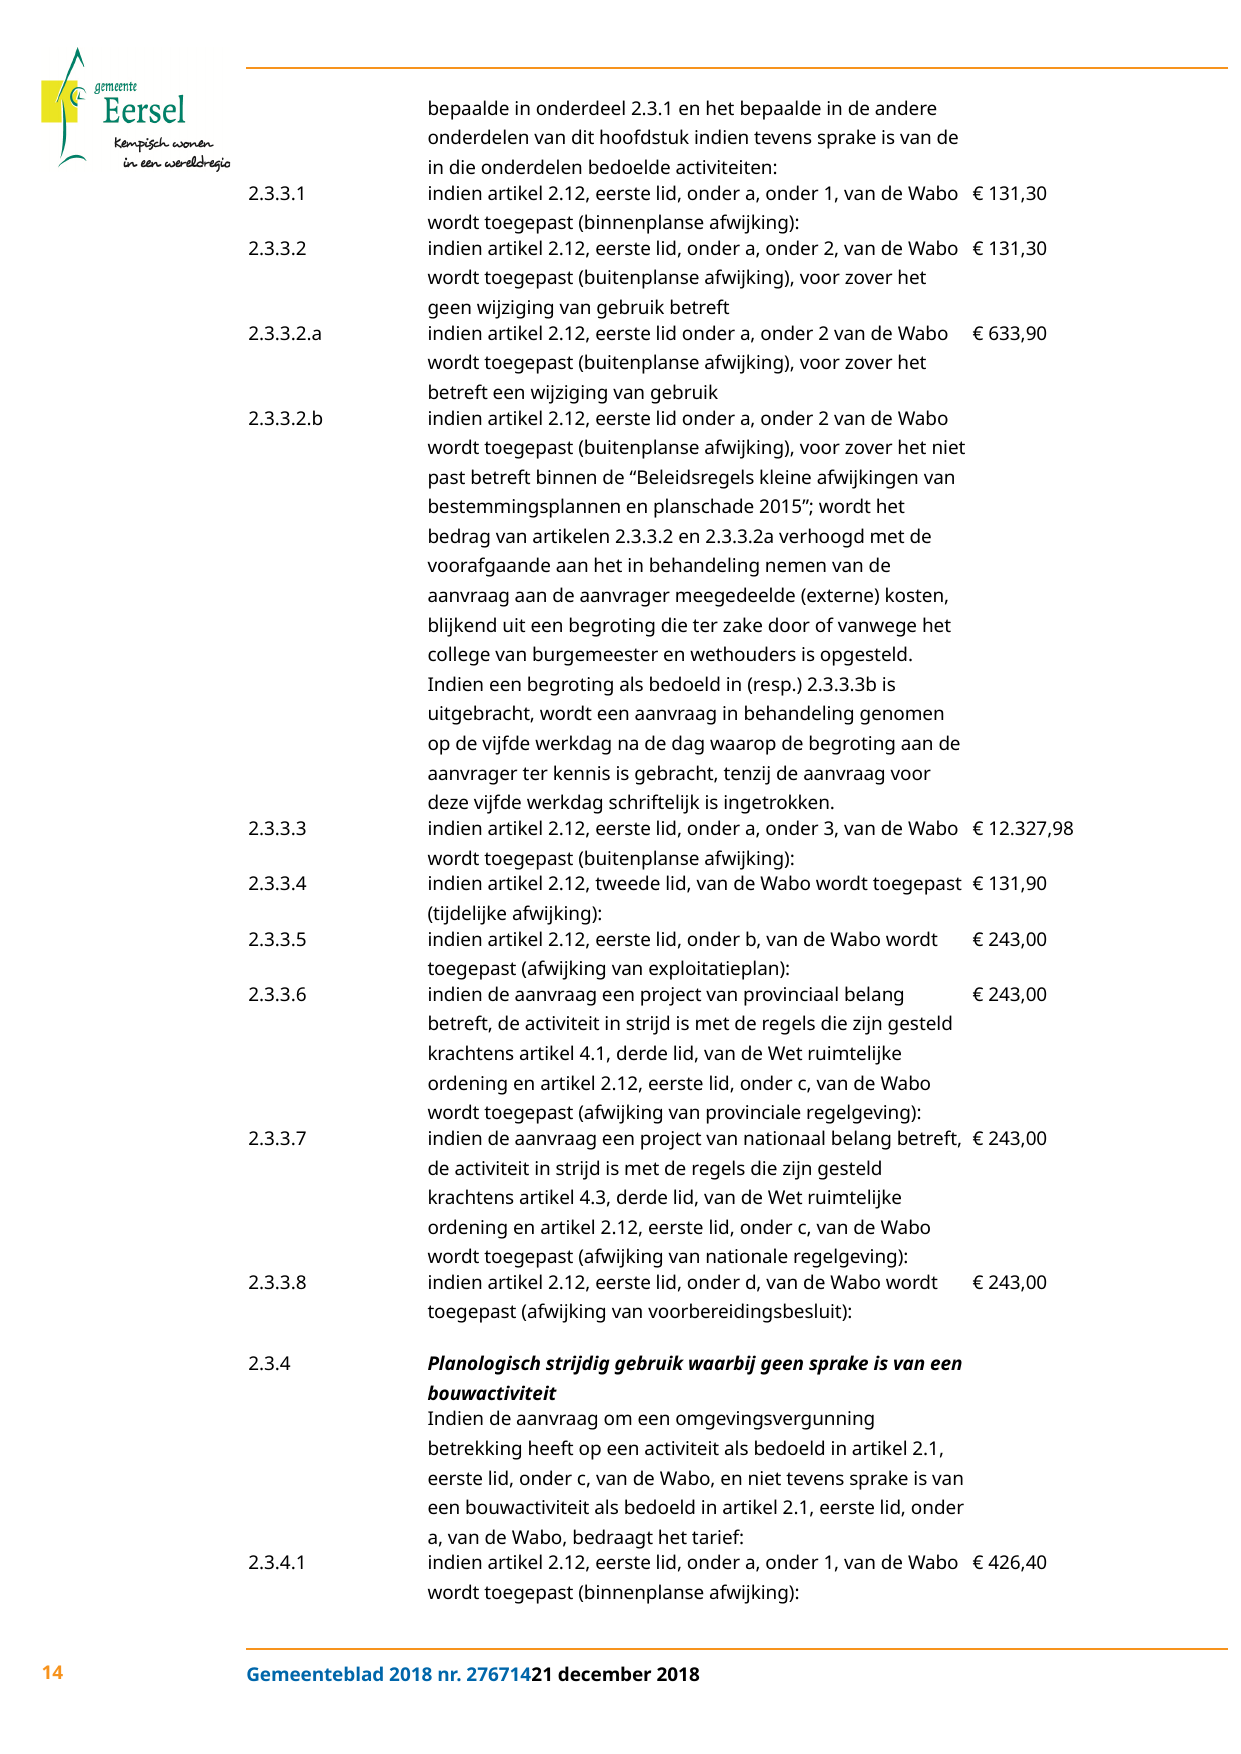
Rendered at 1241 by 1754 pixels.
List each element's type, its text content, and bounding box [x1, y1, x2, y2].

table_cell Indien de aanvraag om een omgevingsvergunning betrekking heeft op een activiteit als bedoeld in artikel 2.1, eerste lid, onder c, van de Wabo, en niet tevens sprake is van een bouwactiviteit als bedoeld in artikel 2.1, eerste lid, onder a, van de Wabo, bedraagt het tarief: [427, 1406, 972, 1549]
table_cell indien artikel 2.12, eerste lid, onder b, van de Wabo wordt toegepast (afwijking van exploitatieplan): [427, 926, 972, 981]
table_cell indien artikel 2.12, eerste lid, onder a, onder 3, van de Wabo wordt toegepast (buitenplanse afwijking): [427, 815, 972, 870]
table_cell [248, 1325, 427, 1350]
table_cell [973, 405, 1152, 815]
table_cell 2.3.4 [248, 1350, 427, 1406]
table_cell 2.3.3.7 [248, 1125, 427, 1269]
table_cell bepaalde in onderdeel 2.3.1 en het bepaalde in de andere onderdelen van dit hoofdstuk indien tevens sprake is van de in die onderdelen bedoelde activiteiten: [427, 95, 972, 180]
table_cell indien artikel 2.12, tweede lid, van de Wabo wordt toegepast (tijdelijke afwijking): [427, 870, 972, 926]
table_cell € 243,00 [973, 926, 1152, 981]
picture [41, 47, 231, 172]
table_cell indien artikel 2.12, eerste lid, onder a, onder 1, van de Wabo wordt toegepast (binnenplanse afwijking): [427, 1550, 972, 1605]
table_cell € 131,30 [973, 235, 1152, 320]
table_cell € 243,00 [973, 1125, 1152, 1269]
table_cell 2.3.3.1 [248, 180, 427, 235]
table_cell € 131,30 [973, 180, 1152, 235]
table_cell € 131,90 [973, 870, 1152, 926]
table_cell € 243,00 [973, 1269, 1152, 1324]
table_cell indien artikel 2.12, eerste lid, onder a, onder 1, van de Wabo wordt toegepast (binnenplanse afwijking): [427, 180, 972, 235]
table_cell indien artikel 2.12, eerste lid onder a, onder 2 van de Wabo wordt toegepast (buitenplanse afwijking), voor zover het niet past betreft binnen de “Beleidsregels kleine afwijkingen van bestemmingsplannen en planschade 2015”; wordt het bedrag van artikelen 2.3.3.2 en 2.3.3.2a verhoogd met de voorafgaande aan het in behandeling nemen van de aanvraag aan de aanvrager meegedeelde (externe) kosten, blijkend uit een begroting die ter zake door of vanwege het college van burgemeester en wethouders is opgesteld. Indien een begroting als bedoeld in (resp.) 2.3.3.3b is uitgebracht, wordt een aanvraag in behandeling genomen op de vijfde werkdag na de dag waarop de begroting aan de aanvrager ter kennis is gebracht, tenzij de aanvraag voor deze vijfde werkdag schriftelijk is ingetrokken. [427, 405, 972, 815]
table_cell 2.3.3.2 [248, 235, 427, 320]
table_cell indien artikel 2.12, eerste lid, onder a, onder 2, van de Wabo wordt toegepast (buitenplanse afwijking), voor zover het geen wijziging van gebruik betreft [427, 235, 972, 320]
table_cell [973, 1325, 1152, 1350]
table_cell indien artikel 2.12, eerste lid onder a, onder 2 van de Wabo wordt toegepast (buitenplanse afwijking), voor zover het betreft een wijziging van gebruik [427, 320, 972, 405]
table_cell 2.3.3.4 [248, 870, 427, 926]
table_cell [248, 95, 427, 180]
table_cell 2.3.4.1 [248, 1550, 427, 1605]
table_cell 2.3.3.2.a [248, 320, 427, 405]
table_cell 2.3.3.5 [248, 926, 427, 981]
table_cell [973, 1406, 1152, 1549]
table_cell 2.3.3.3 [248, 815, 427, 870]
table_cell € 633,90 [973, 320, 1152, 405]
table_cell € 426,40 [973, 1550, 1152, 1605]
table_cell € 12.327,98 [973, 815, 1152, 870]
table_cell [973, 1350, 1152, 1406]
table_cell 2.3.3.2.b [248, 405, 427, 815]
table_cell Planologisch strijdig gebruik waarbij geen sprake is van een bouwactiviteit [427, 1350, 972, 1406]
table_cell [973, 95, 1152, 180]
table_cell 2.3.3.6 [248, 981, 427, 1125]
table_cell indien de aanvraag een project van provinciaal belang betreft, de activiteit in strijd is met de regels die zijn gesteld krachtens artikel 4.1, derde lid, van de Wet ruimtelijke ordening en artikel 2.12, eerste lid, onder c, van de Wabo wordt toegepast (afwijking van provinciale regelgeving): [427, 981, 972, 1125]
table_cell [248, 1406, 427, 1549]
table_cell [427, 1325, 972, 1350]
table_cell indien artikel 2.12, eerste lid, onder d, van de Wabo wordt toegepast (afwijking van voorbereidingsbesluit): [427, 1269, 972, 1324]
table_cell 2.3.3.8 [248, 1269, 427, 1324]
table_cell € 243,00 [973, 981, 1152, 1125]
table_cell indien de aanvraag een project van nationaal belang betreft, de activiteit in strijd is met de regels die zijn gesteld krachtens artikel 4.3, derde lid, van de Wet ruimtelijke ordening en artikel 2.12, eerste lid, onder c, van de Wabo wordt toegepast (afwijking van nationale regelgeving): [427, 1125, 972, 1269]
